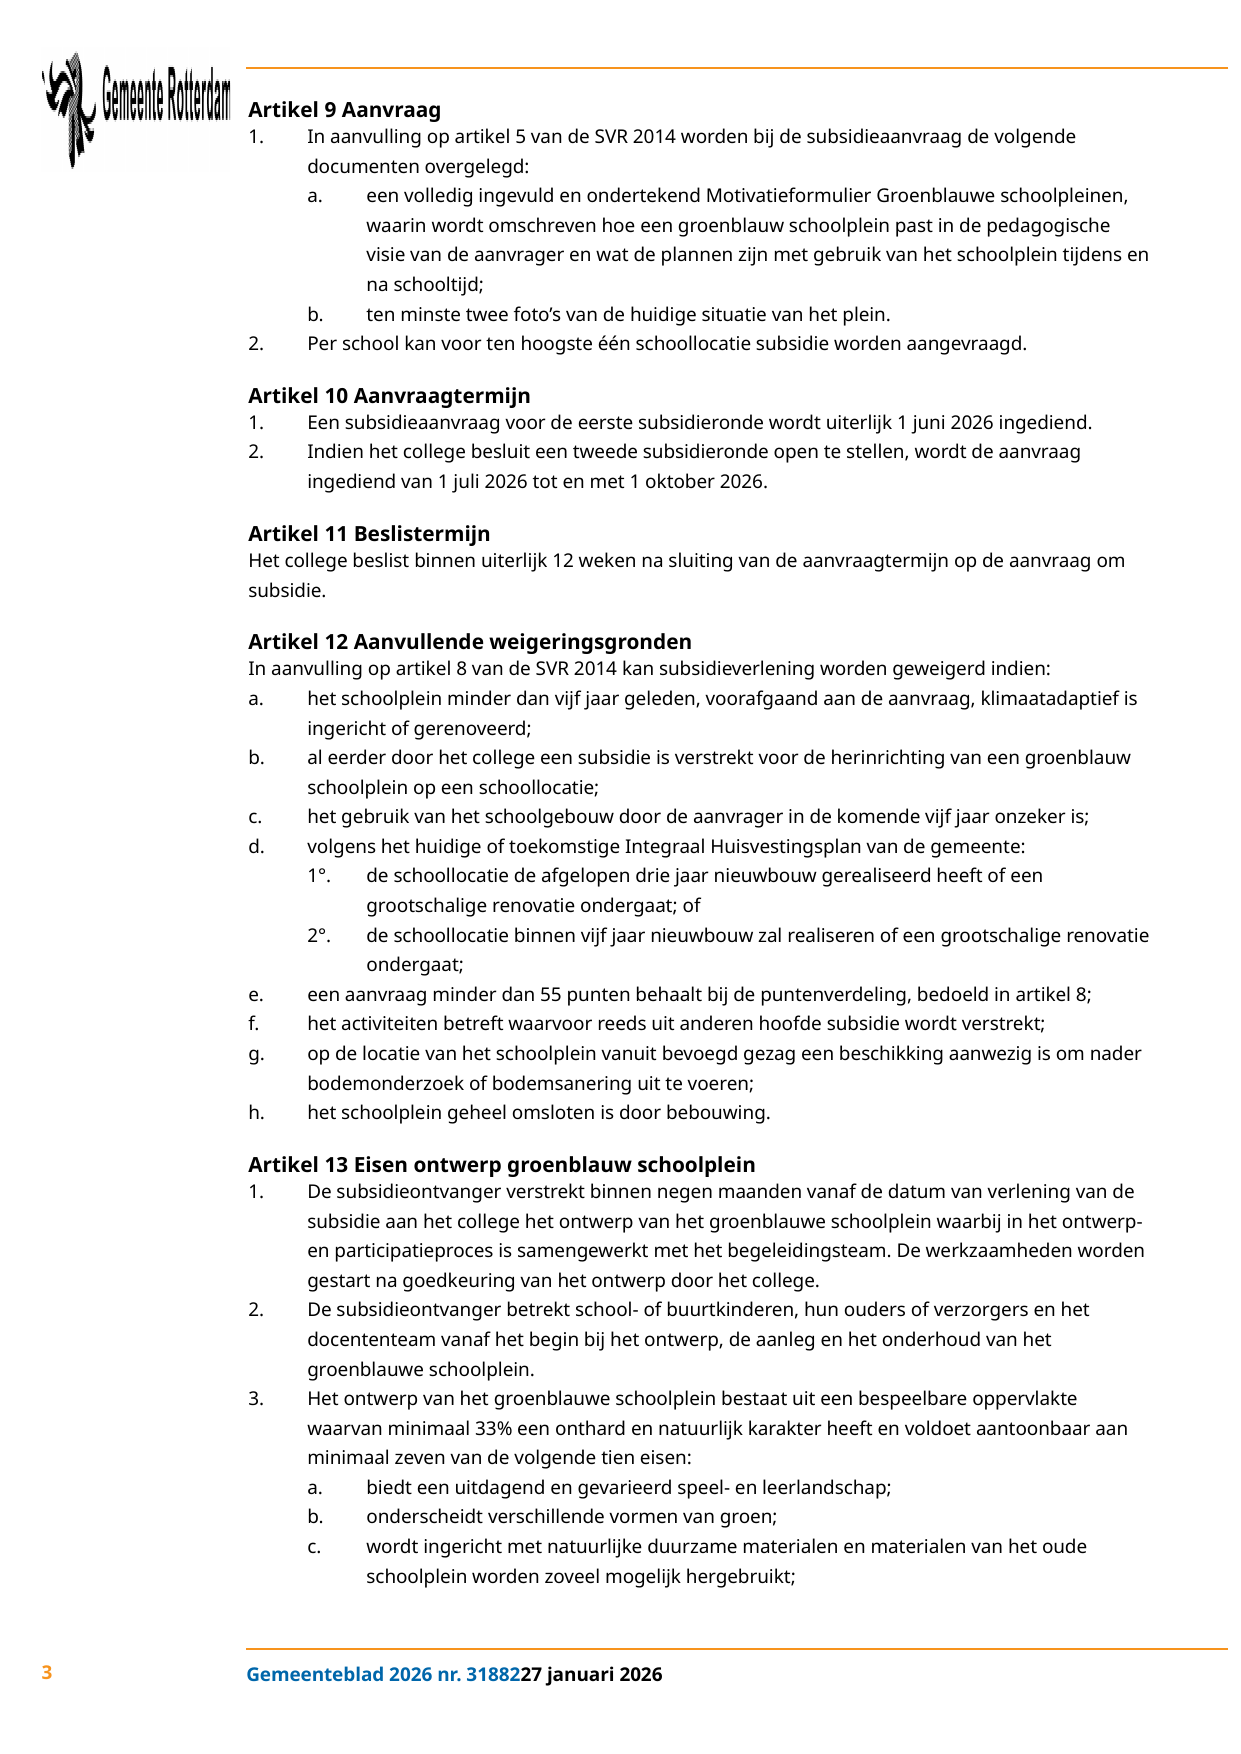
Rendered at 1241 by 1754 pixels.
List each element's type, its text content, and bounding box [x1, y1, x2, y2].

list ten minste twee foto’s van de huidige situatie van het plein. [307, 301, 1152, 326]
list Per school kan voor ten hoogste één schoollocatie subsidie worden aangevraagd. [248, 330, 1152, 356]
list het activiteiten betreft waarvoor reeds uit anderen hoofde subsidie wordt verstrekt; [248, 1011, 1152, 1036]
list Het ontwerp van het groenblauwe schoolplein bestaat uit een bespeelbare oppervlakte waarvan minimaal 33% een onthard en natuurlijk karakter heeft en voldoet aantoonbaar aan minimaal zeven van de volgende tien eisen: [248, 1385, 1152, 1470]
list het gebruik van het schoolgebouw door de aanvrager in de komende vijf jaar onzeker is; [248, 803, 1152, 829]
list het schoolplein minder dan vijf jaar geleden, voorafgaand aan de aanvraag, klimaatadaptief is ingericht of gerenoveerd; [248, 685, 1152, 741]
list de schoollocatie de afgelopen drie jaar nieuwbouw gerealiseerd heeft of een grootschalige renovatie ondergaat; of [307, 863, 1152, 918]
list De subsidieontvanger verstrekt binnen negen maanden vanaf de datum van verlening van de subsidie aan het college het ontwerp van het groenblauwe schoolplein waarbij in het ontwerp- en participatieproces is samengewerkt met het begeleidingsteam. De werkzaamheden worden gestart na goedkeuring van het ontwerp door het college. [248, 1178, 1152, 1293]
list de schoollocatie binnen vijf jaar nieuwbouw zal realiseren of een grootschalige renovatie ondergaat; [307, 922, 1152, 977]
list een volledig ingevuld en ondertekend Motivatieformulier Groenblauwe schoolpleinen, waarin wordt omschreven hoe een groenblauw schoolplein past in de pedagogische visie van de aanvrager en wat de plannen zijn met gebruik van het schoolplein tijdens en na schooltijd; [307, 182, 1152, 297]
list Indien het college besluit een tweede subsidieronde open te stellen, wordt de aanvraag ingediend van 1 juli 2026 tot en met 1 oktober 2026. [248, 439, 1152, 494]
text Artikel 11 Beslistermijn [248, 519, 1152, 547]
list In aanvulling op artikel 5 van de SVR 2014 worden bij de subsidieaanvraag de volgende documenten overgelegd: [248, 123, 1152, 178]
list Een subsidieaanvraag voor de eerste subsidieronde wordt uiterlijk 1 juni 2026 ingediend. [248, 409, 1152, 435]
list biedt een uitdagend en gevarieerd speel- en leerlandschap; [307, 1474, 1152, 1500]
list volgens het huidige of toekomstige Integraal Huisvestingsplan van de gemeente: [248, 833, 1152, 859]
text Het college beslist binnen uiterlijk 12 weken na sluiting van de aanvraagtermijn op de aanvraag om subsidie. [248, 547, 1152, 602]
list op de locatie van het schoolplein vanuit bevoegd gezag een beschikking aanwezig is om nader bodemonderzoek of bodemsanering uit te voeren; [248, 1040, 1152, 1096]
text Artikel 12 Aanvullende weigeringsgronden [248, 627, 1152, 656]
list wordt ingericht met natuurlijke duurzame materialen en materialen van het oude schoolplein worden zoveel mogelijk hergebruikt; [307, 1533, 1152, 1588]
text Artikel 10 Aanvraagtermijn [248, 381, 1152, 409]
text In aanvulling op artikel 8 van de SVR 2014 kan subsidieverlening worden geweigerd indien: [248, 656, 1152, 681]
text Artikel 13 Eisen ontwerp groenblauw schoolplein [248, 1150, 1152, 1178]
list De subsidieontvanger betrekt school- of buurtkinderen, hun ouders of verzorgers en het docententeam vanaf het begin bij het ontwerp, de aanleg en het onderhoud van het groenblauwe schoolplein. [248, 1297, 1152, 1381]
picture [41, 47, 231, 172]
text Artikel 9 Aanvraag [248, 95, 1152, 123]
list onderscheidt verschillende vormen van groen; [307, 1504, 1152, 1529]
list een aanvraag minder dan 55 punten behaalt bij de puntenverdeling, bedoeld in artikel 8; [248, 981, 1152, 1007]
list al eerder door het college een subsidie is verstrekt voor de herinrichting van een groenblauw schoolplein op een schoollocatie; [248, 744, 1152, 800]
list het schoolplein geheel omsloten is door bebouwing. [248, 1099, 1152, 1125]
